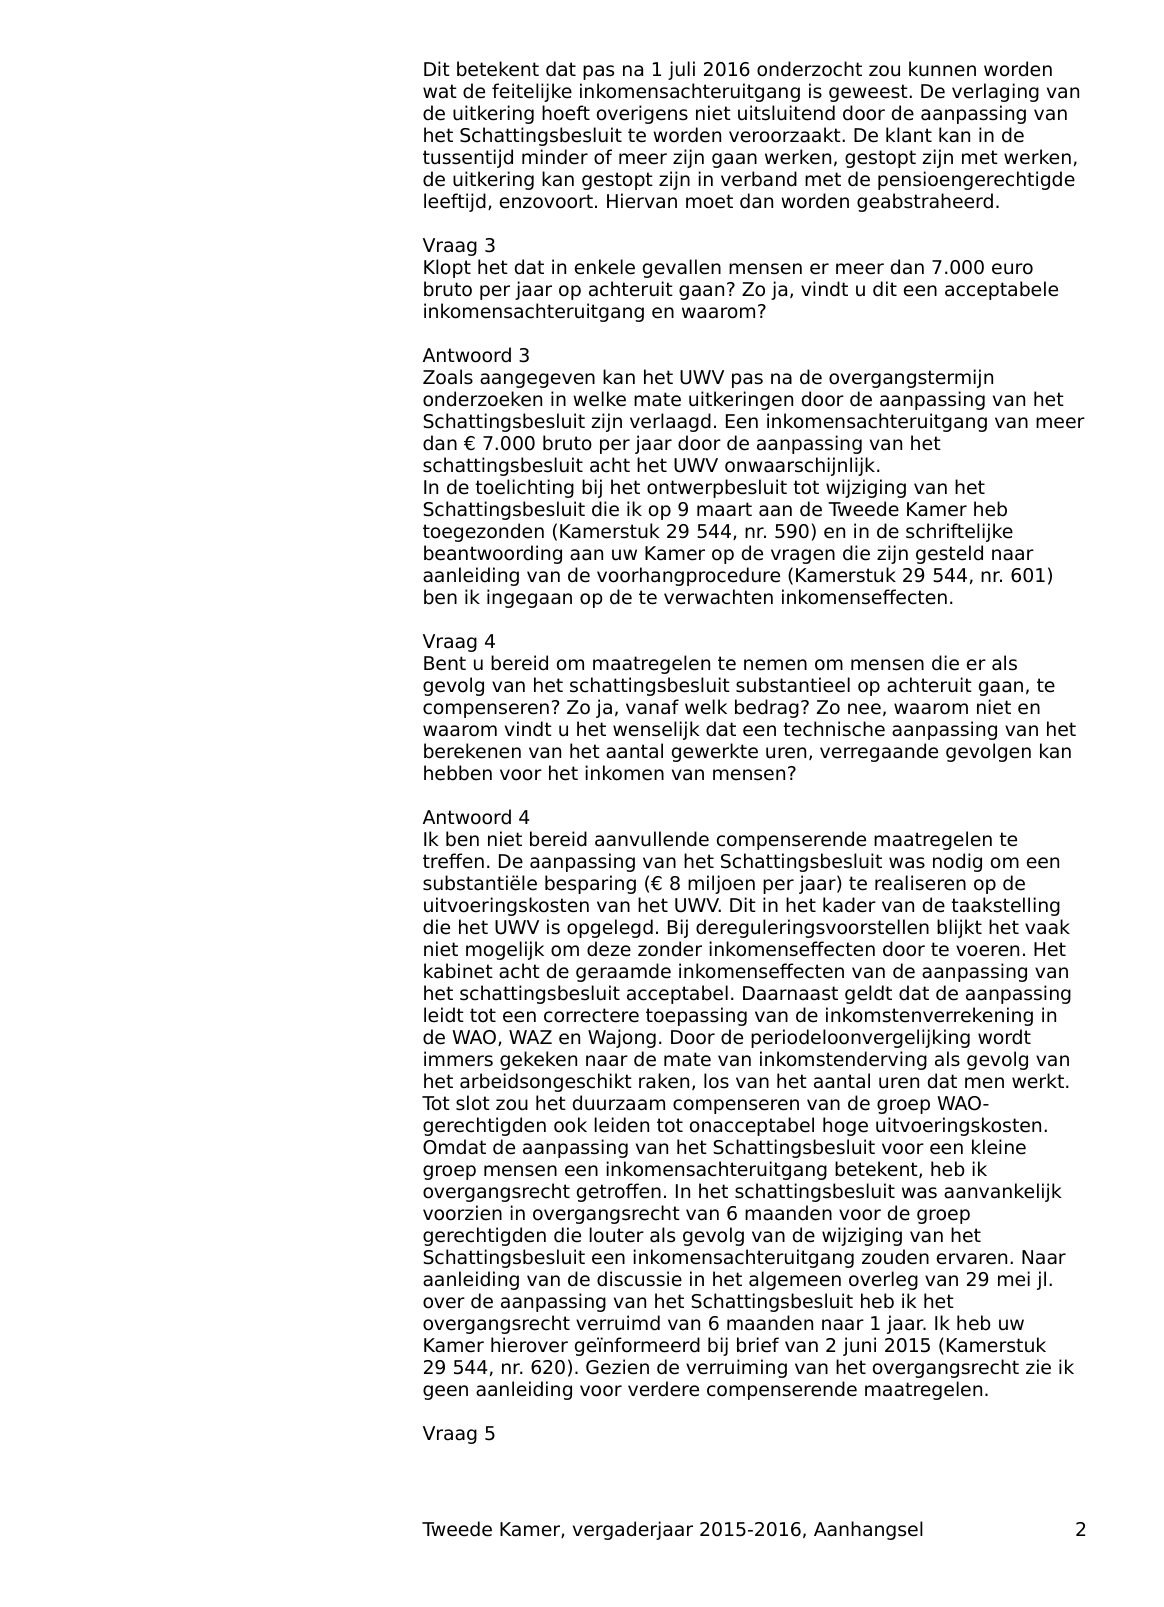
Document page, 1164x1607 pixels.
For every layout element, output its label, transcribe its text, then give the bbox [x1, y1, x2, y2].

text Zoals aangegeven kan het UWV pas na de overgangstermijn onderzoeken in welke mate uitkeringen door de aanpassing van het Schattingsbesluit zijn verlaagd. Een inkomensachteruitgang van meer dan € 7.000 bruto per jaar door de aanpassing van het schattingsbesluit acht het UWV onwaarschijnlijk. [422, 367, 1087, 477]
text Klopt het dat in enkele gevallen mensen er meer dan 7.000 euro bruto per jaar op achteruit gaan? Zo ja, vindt u dit een acceptabele inkomensachteruitgang en waarom? [422, 257, 1087, 323]
text Ik ben niet bereid aanvullende compenserende maatregelen te treffen. De aanpassing van het Schattingsbesluit was nodig om een substantiële besparing (€ 8 miljoen per jaar) te realiseren op de uitvoeringskosten van het UWV. Dit in het kader van de taakstelling die het UWV is opgelegd. Bij dereguleringsvoorstellen blijkt het vaak niet mogelijk om deze zonder inkomenseffecten door te voeren. Het kabinet acht de geraamde inkomenseffecten van de aanpassing van het schattingsbesluit acceptabel. Daarnaast geldt dat de aanpassing leidt tot een correctere toepassing van de inkomstenverrekening in de WAO, WAZ en Wajong. Door de periodeloonvergelijking wordt immers gekeken naar de mate van inkomstenderving als gevolg van het arbeidsongeschikt raken, los van het aantal uren dat men werkt. Tot slot zou het duurzaam compenseren van de groep WAO-gerechtigden ook leiden tot onacceptabel hoge uitvoeringskosten. [422, 829, 1087, 1137]
text Vraag 3 [422, 235, 1087, 257]
text Dit betekent dat pas na 1 juli 2016 onderzocht zou kunnen worden wat de feitelijke inkomensachteruitgang is geweest. De verlaging van de uitkering hoeft overigens niet uitsluitend door de aanpassing van het Schattingsbesluit te worden veroorzaakt. De klant kan in de tussentijd minder of meer zijn gaan werken, gestopt zijn met werken, de uitkering kan gestopt zijn in verband met de pensioengerechtigde leeftijd, enzovoort. Hiervan moet dan worden geabstraheerd. [422, 59, 1087, 213]
text Antwoord 3 [422, 345, 1087, 367]
text Vraag 5 [422, 1423, 1087, 1445]
text Omdat de aanpassing van het Schattingsbesluit voor een kleine groep mensen een inkomensachteruitgang betekent, heb ik overgangsrecht getroffen. In het schattingsbesluit was aanvankelijk voorzien in overgangsrecht van 6 maanden voor de groep gerechtigden die louter als gevolg van de wijziging van het Schattingsbesluit een inkomensachteruitgang zouden ervaren. Naar aanleiding van de discussie in het algemeen overleg van 29 mei jl. over de aanpassing van het Schattingsbesluit heb ik het overgangsrecht verruimd van 6 maanden naar 1 jaar. Ik heb uw Kamer hierover geïnformeerd bij brief van 2 juni 2015 (Kamerstuk 29 544, nr. 620). Gezien de verruiming van het overgangsrecht zie ik geen aanleiding voor verdere compenserende maatregelen. [422, 1137, 1087, 1401]
text Bent u bereid om maatregelen te nemen om mensen die er als gevolg van het schattingsbesluit substantieel op achteruit gaan, te compenseren? Zo ja, vanaf welk bedrag? Zo nee, waarom niet en waarom vindt u het wenselijk dat een technische aanpassing van het berekenen van het aantal gewerkte uren, verregaande gevolgen kan hebben voor het inkomen van mensen? [422, 653, 1087, 785]
text Antwoord 4 [422, 807, 1087, 829]
text Vraag 4 [422, 631, 1087, 653]
text In de toelichting bij het ontwerpbesluit tot wijziging van het Schattingsbesluit die ik op 9 maart aan de Tweede Kamer heb toegezonden (Kamerstuk 29 544, nr. 590) en in de schriftelijke beantwoording aan uw Kamer op de vragen die zijn gesteld naar aanleiding van de voorhangprocedure (Kamerstuk 29 544, nr. 601) ben ik ingegaan op de te verwachten inkomenseffecten. [422, 477, 1087, 609]
